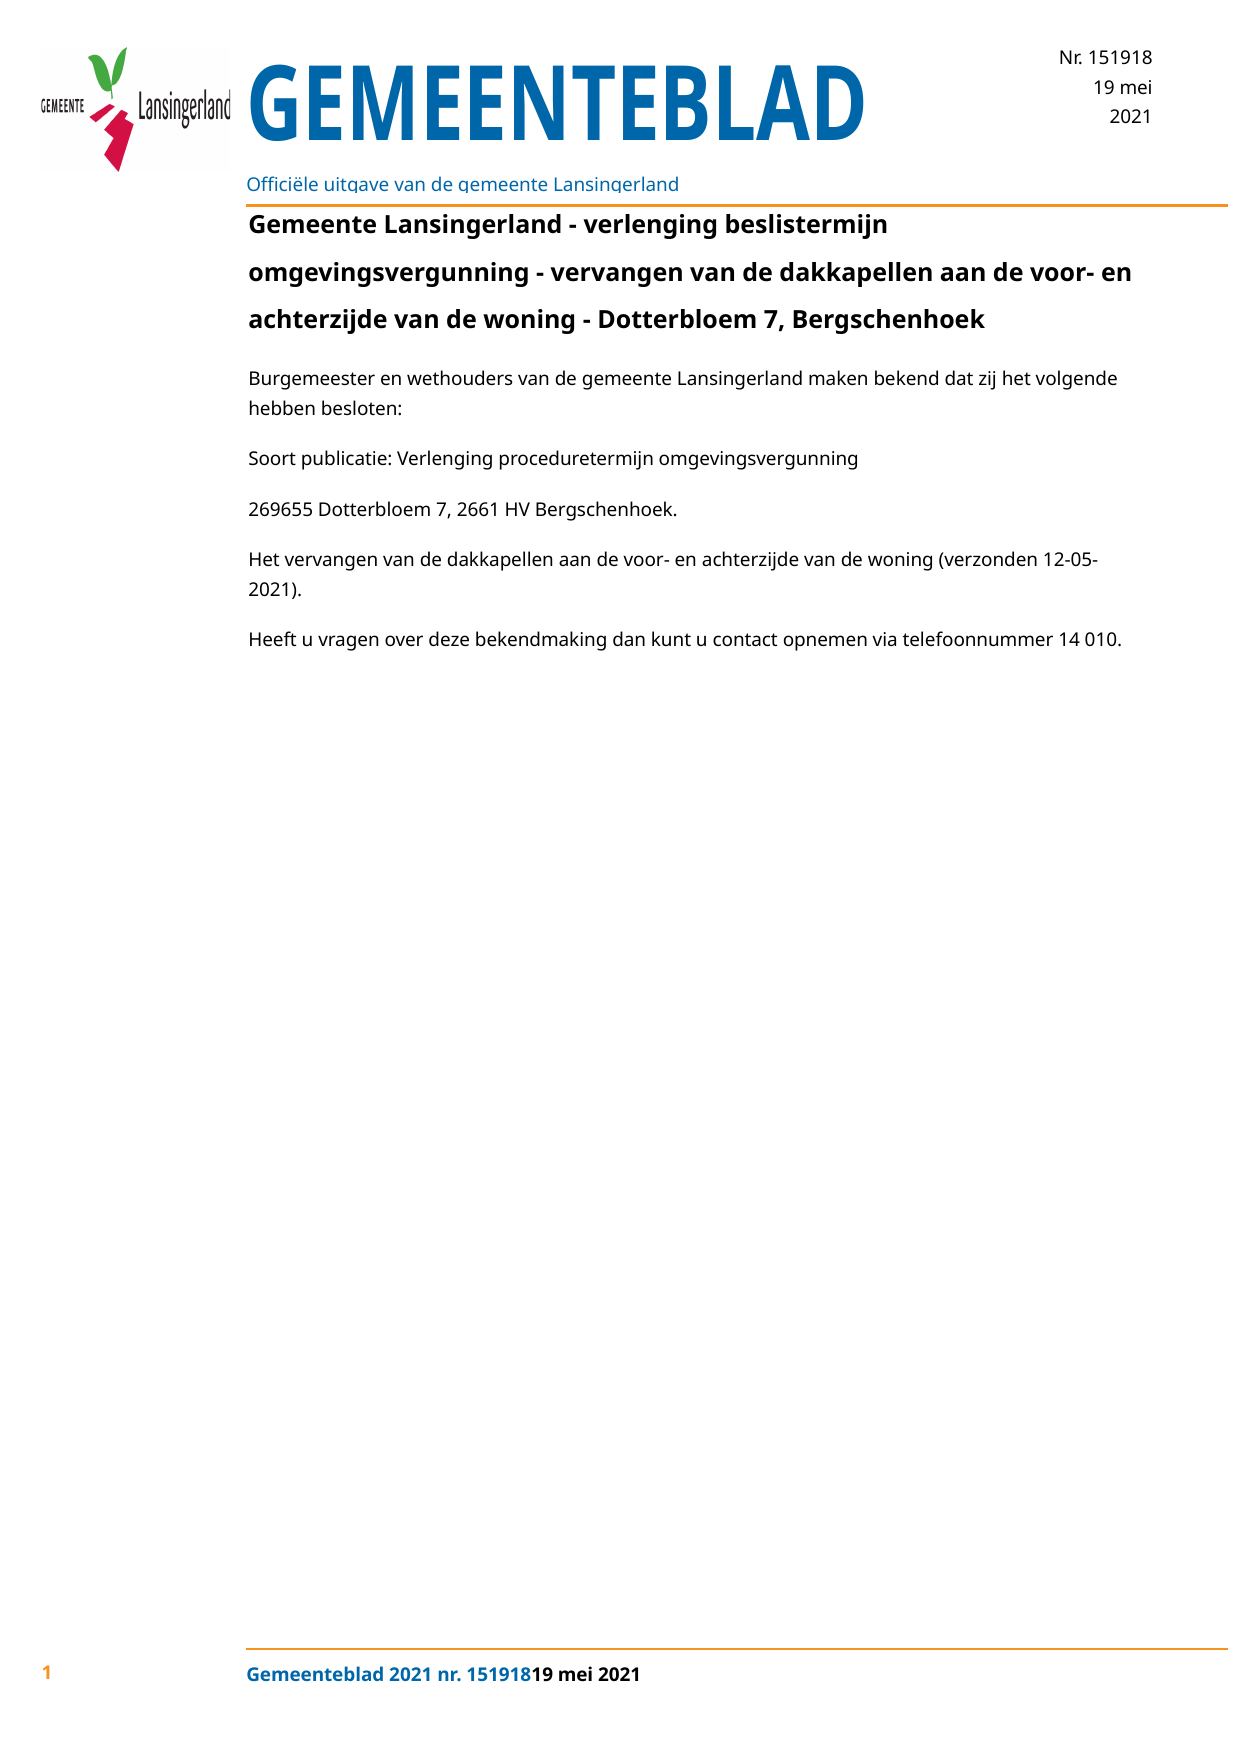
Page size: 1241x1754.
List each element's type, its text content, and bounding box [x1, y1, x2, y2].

picture [41, 47, 231, 172]
text Soort publicatie: Verlenging proceduretermijn omgevingsvergunning [248, 446, 1152, 471]
text Het vervangen van de dakkapellen aan de voor- en achterzijde van de woning (verzonden 12-05-2021). [248, 546, 1152, 602]
text Heeft u vragen over deze bekendmaking dan kunt u contact opnemen via telefoonnummer 14 010. [248, 626, 1152, 652]
text Gemeente Lansingerland - verlenging beslistermijn omgevingsvergunning - vervangen van de dakkapellen aan de voor- en achterzijde van de woning - Dotterbloem 7, Bergschenhoek [248, 207, 1152, 336]
text 269655 Dotterbloem 7, 2661 HV Bergschenhoek. [248, 496, 1152, 522]
text Burgemeester en wethouders van de gemeente Lansingerland maken bekend dat zij het volgende hebben besloten: [248, 366, 1152, 421]
